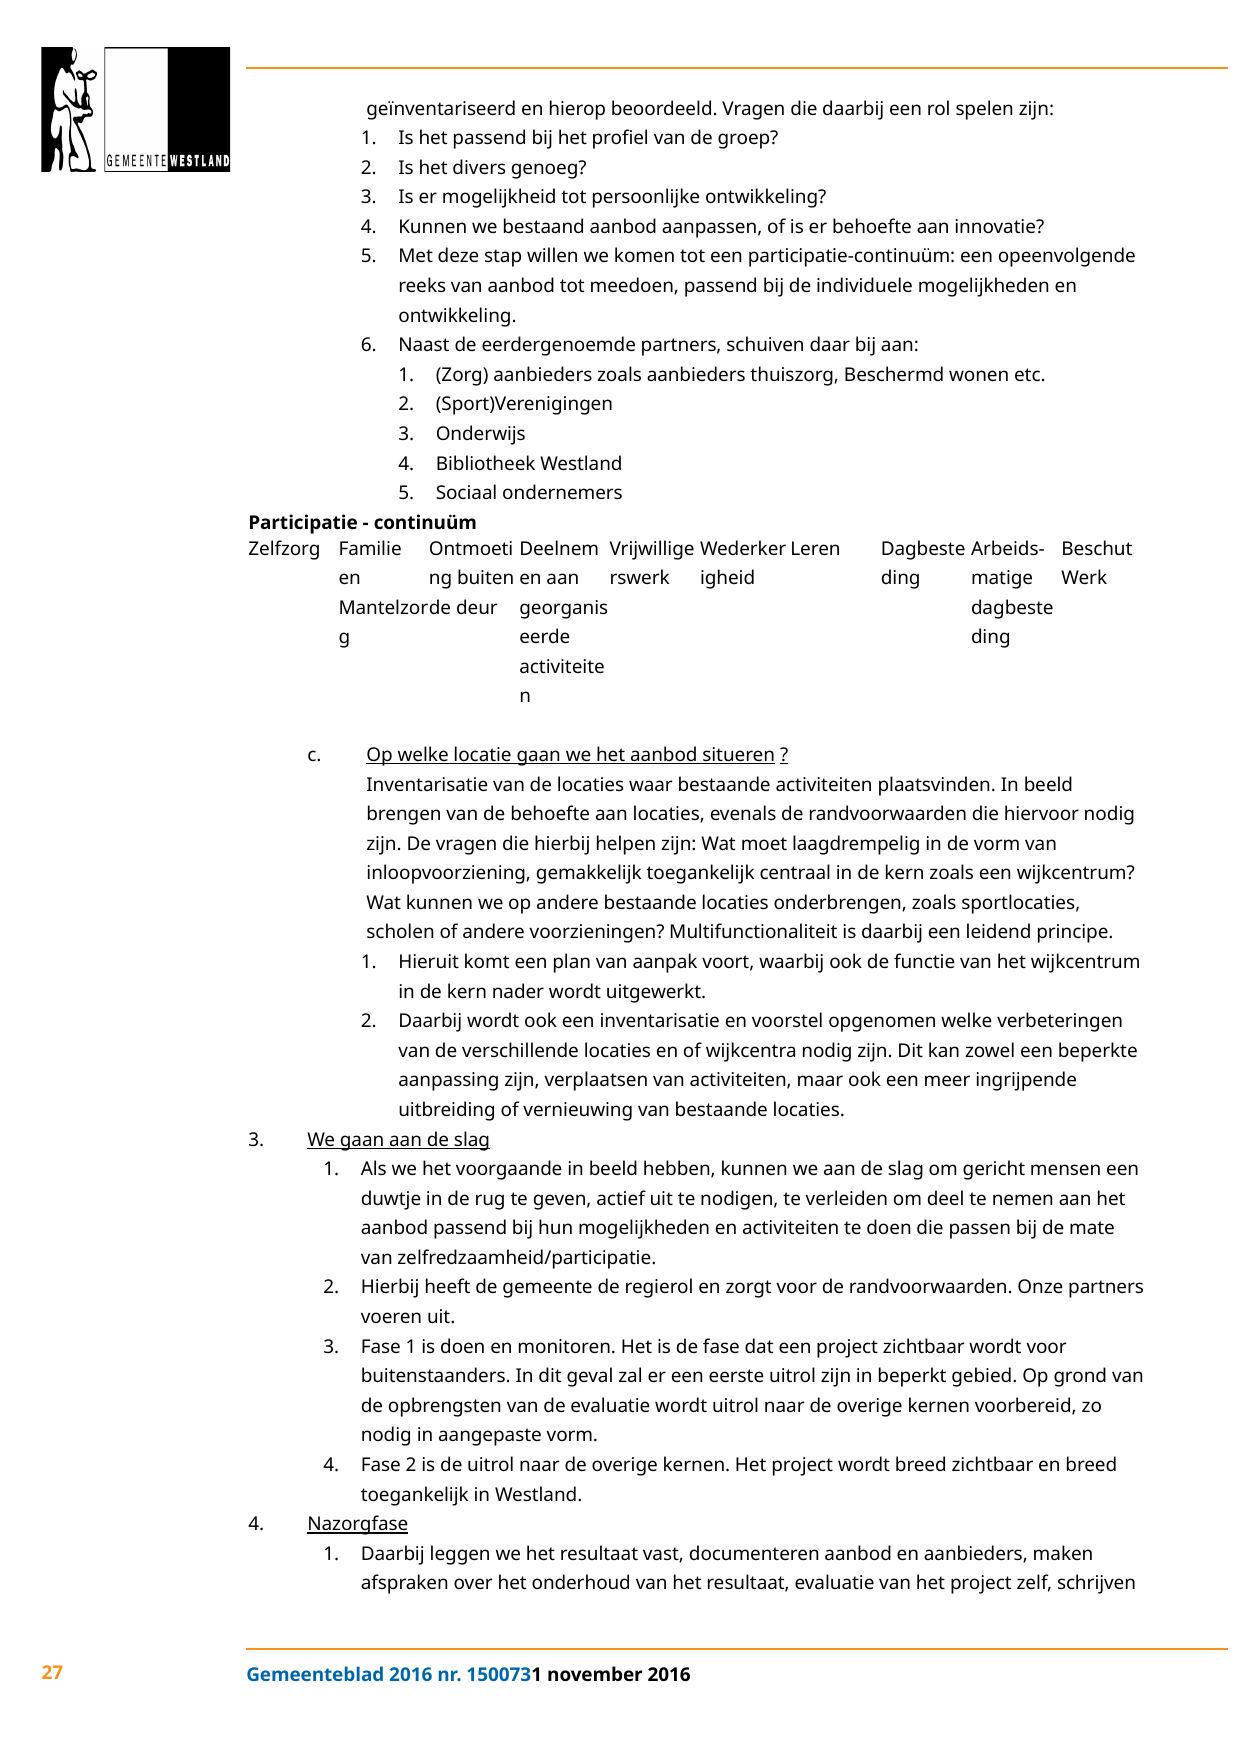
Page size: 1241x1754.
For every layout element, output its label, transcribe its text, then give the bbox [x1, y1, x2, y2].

list Daarbij wordt ook een inventarisatie en voorstel opgenomen welke verbeteringen van de verschillende locaties en of wijkcentra nodig zijn. Dit kan zowel een beperkte aanpassing zijn, verplaatsen van activiteiten, maar ook een meer ingrijpende uitbreiding of vernieuwing van bestaande locaties. [361, 1007, 1152, 1122]
table_cell Wederkerigheid [700, 535, 790, 708]
list (Sport)Verenigingen [398, 391, 1152, 416]
list Op welke locatie gaan we het aanbod situeren ? [307, 741, 1152, 767]
list Met deze stap willen we komen tot een participatie-continuüm: een opeenvolgende reeks van aanbod tot meedoen, passend bij de individuele mogelijkheden en ontwikkeling. [361, 243, 1152, 328]
table_cell Dagbesteding [881, 535, 971, 708]
picture [41, 47, 231, 172]
list Hieruit komt een plan van aanpak voort, waarbij ook de functie van het wijkcentrum in de kern nader wordt uitgewerkt. [361, 948, 1152, 1004]
list Inventarisatie van de locaties waar bestaande activiteiten plaatsvinden. In beeld brengen van de behoefte aan locaties, evenals de randvoorwaarden die hiervoor nodig zijn. De vragen die hierbij helpen zijn: Wat moet laagdrempelig in de vorm van inloopvoorziening, gemakkelijk toegankelijk centraal in de kern zoals een wijkcentrum? Wat kunnen we op andere bestaande locaties onderbrengen, zoals sportlocaties, scholen of andere voorzieningen? Multifunctionaliteit is daarbij een leidend principe. [307, 771, 1152, 944]
list geïnventariseerd en hierop beoordeeld. Vragen die daarbij een rol spelen zijn: [307, 95, 1152, 121]
list Daarbij leggen we het resultaat vast, documenteren aanbod en aanbieders, maken afspraken over het onderhoud van het resultaat, evaluatie van het project zelf, schrijven [323, 1540, 1152, 1595]
list Bibliotheek Westland [398, 450, 1152, 476]
table_cell Zelfzorg [248, 535, 338, 708]
table_cell Vrijwilligerswerk [609, 535, 700, 708]
list Fase 1 is doen en monitoren. Het is de fase dat een project zichtbaar wordt voor buitenstaanders. In dit geval zal er een eerste uitrol zijn in beperkt gebied. Op grond van de opbrengsten van de evaluatie wordt uitrol naar de overige kernen voorbereid, zo nodig in aangepaste vorm. [323, 1333, 1152, 1447]
list Fase 2 is de uitrol naar de overige kernen. Het project wordt breed zichtbaar en breed toegankelijk in Westland. [323, 1451, 1152, 1507]
list Sociaal ondernemers [398, 479, 1152, 505]
list Nazorgfase [248, 1510, 1152, 1536]
list Als we het voorgaande in beeld hebben, kunnen we aan de slag om gericht mensen een duwtje in de rug te geven, actief uit te nodigen, te verleiden om deel te nemen aan het aanbod passend bij hun mogelijkheden en activiteiten te doen die passen bij de mate van zelfredzaamheid/participatie. [323, 1155, 1152, 1270]
list Is er mogelijkheid tot persoonlijke ontwikkeling? [361, 183, 1152, 209]
list Hierbij heeft de gemeente de regierol en zorgt voor de randvoorwaarden. Onze partners voeren uit. [323, 1274, 1152, 1329]
list Naast de eerdergenoemde partners, schuiven daar bij aan: [361, 331, 1152, 357]
table_cell Beschut Werk [1061, 535, 1152, 708]
table_cell Familie en Mantelzorg [338, 535, 429, 708]
list We gaan aan de slag [248, 1126, 1152, 1152]
table_cell Deelnemen aan georganiseerde activiteiten [519, 535, 609, 708]
list Is het passend bij het profiel van de groep? [361, 124, 1152, 150]
list Onderwijs [398, 420, 1152, 446]
list Is het divers genoeg? [361, 154, 1152, 180]
table_header Participatie - continuüm [248, 509, 1152, 535]
table_cell Arbeids-matige dagbesteding [971, 535, 1061, 708]
list Kunnen we bestaand aanbod aanpassen, of is er behoefte aan innovatie? [361, 213, 1152, 239]
table_cell Ontmoeting buiten de deur [429, 535, 519, 708]
table_cell Leren [790, 535, 881, 708]
list (Zorg) aanbieders zoals aanbieders thuiszorg, Beschermd wonen etc. [398, 361, 1152, 387]
